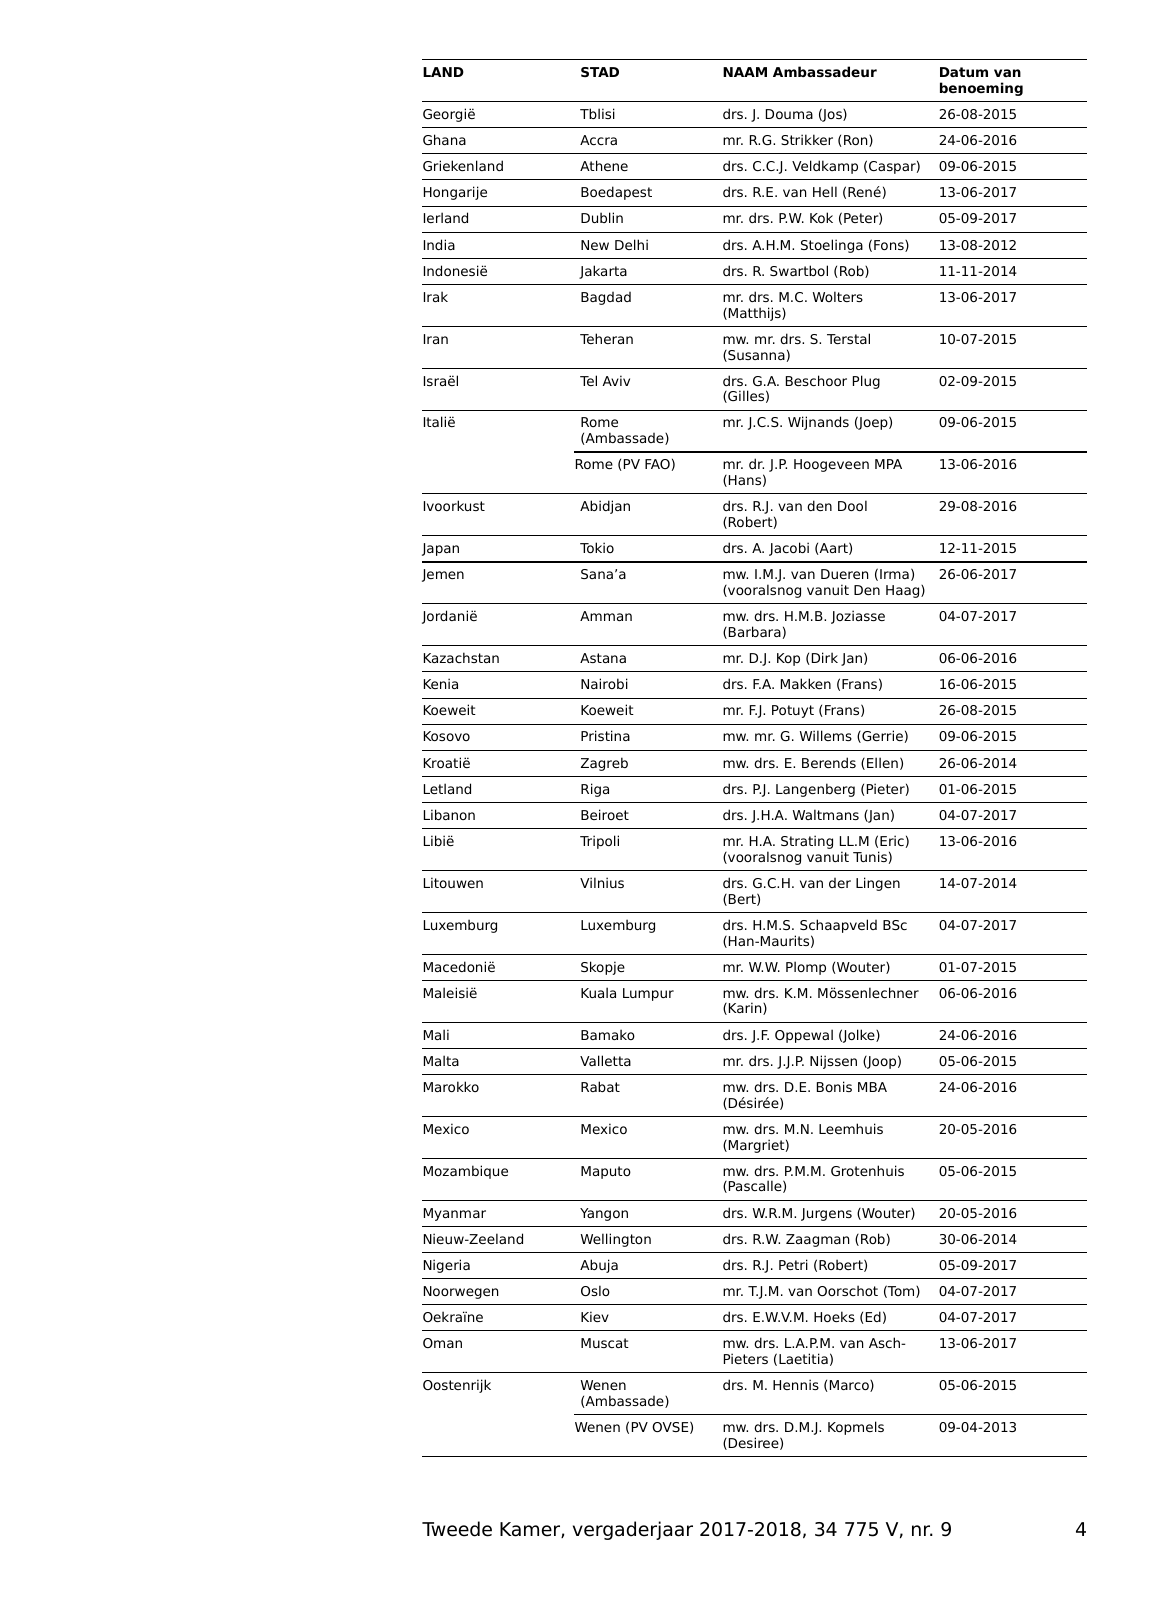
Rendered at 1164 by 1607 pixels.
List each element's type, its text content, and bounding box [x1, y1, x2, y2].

table_cell mr. drs. M.C. Wolters (Matthijs) [716, 285, 932, 326]
table_cell drs. J.F. Oppewal (Jolke) [716, 1023, 932, 1048]
table_cell drs. G.A. Beschoor Plug (Gilles) [716, 369, 932, 409]
table_cell Iran [422, 327, 574, 368]
table_cell Letland [422, 777, 574, 802]
table_cell mw. mr. drs. S. Terstal (Susanna) [716, 327, 932, 368]
table_cell Vilnius [574, 871, 716, 912]
table_cell Pristina [574, 725, 716, 750]
table_cell Marokko [422, 1075, 574, 1116]
table_cell 24-06-2016 [933, 1023, 1087, 1048]
table_cell Tel Aviv [574, 369, 716, 409]
table_cell Ghana [422, 128, 574, 153]
table_cell Oslo [574, 1279, 716, 1304]
table_header LAND [422, 60, 574, 101]
table_cell 29-08-2016 [933, 494, 1087, 535]
table_cell 06-06-2016 [933, 646, 1087, 671]
table_cell drs. A.H.M. Stoelinga (Fons) [716, 233, 932, 258]
table_cell drs. A. Jacobi (Aart) [716, 536, 932, 561]
table_cell mr. R.G. Strikker (Ron) [716, 128, 932, 153]
table_cell Bagdad [574, 285, 716, 326]
table_cell Mexico [574, 1117, 716, 1158]
table_cell 13-08-2012 [933, 233, 1087, 258]
table_cell Kazachstan [422, 646, 574, 671]
table_cell Amman [574, 604, 716, 645]
table_cell 05-06-2015 [933, 1159, 1087, 1200]
table_cell Kuala Lumpur [574, 981, 716, 1022]
table_cell drs. G.C.H. van der Lingen (Bert) [716, 871, 932, 912]
table_cell Boedapest [574, 180, 716, 206]
table_cell India [422, 233, 574, 258]
table_cell Skopje [574, 955, 716, 980]
table_cell Nigeria [422, 1253, 574, 1278]
table_cell Sana’a [574, 563, 716, 603]
table_cell Wenen (Ambassade) [574, 1373, 716, 1414]
table_cell Israël [422, 369, 574, 409]
table_cell 05-06-2015 [933, 1373, 1087, 1414]
table_cell mw. drs. D.M.J. Kopmels (Desiree) [716, 1415, 932, 1456]
table_cell mw. I.M.J. van Dueren (Irma) (vooralsnog vanuit Den Haag) [716, 563, 932, 603]
table_cell Tblisi [574, 102, 716, 127]
table_cell 05-09-2017 [933, 1253, 1087, 1278]
table_cell Italië [422, 411, 574, 493]
table_cell mr. drs. P.W. Kok (Peter) [716, 207, 932, 232]
table_cell Wellington [574, 1227, 716, 1252]
table_cell Astana [574, 646, 716, 671]
table_cell Mexico [422, 1117, 574, 1158]
table_cell Libanon [422, 803, 574, 828]
table_cell drs. R.W. Zaagman (Rob) [716, 1227, 932, 1252]
table_cell 04-07-2017 [933, 604, 1087, 645]
table_cell 06-06-2016 [933, 981, 1087, 1022]
table_cell 14-07-2014 [933, 871, 1087, 912]
table_cell mr. J.C.S. Wijnands (Joep) [716, 411, 932, 451]
table_cell mw. drs. M.N. Leemhuis (Margriet) [716, 1117, 932, 1158]
table_header NAAM Ambassadeur [716, 60, 932, 101]
table_cell 26-08-2015 [933, 102, 1087, 127]
table_cell 09-06-2015 [933, 154, 1087, 179]
table_cell 20-05-2016 [933, 1201, 1087, 1226]
table_cell 26-06-2017 [933, 563, 1087, 603]
table_cell drs. M. Hennis (Marco) [716, 1373, 932, 1414]
table_cell mw. drs. E. Berends (Ellen) [716, 751, 932, 776]
table_cell 12-11-2015 [933, 536, 1087, 561]
table_cell Bamako [574, 1023, 716, 1048]
table_cell 24-06-2016 [933, 128, 1087, 153]
table_cell Georgië [422, 102, 574, 127]
table_cell Ivoorkust [422, 494, 574, 535]
table_cell drs. W.R.M. Jurgens (Wouter) [716, 1201, 932, 1226]
table_cell mr. F.J. Potuyt (Frans) [716, 699, 932, 723]
table_cell mw. drs. D.E. Bonis MBA (Désirée) [716, 1075, 932, 1116]
table_cell Muscat [574, 1331, 716, 1372]
table_cell Tripoli [574, 829, 716, 870]
table_cell 20-05-2016 [933, 1117, 1087, 1158]
table_cell Kiev [574, 1305, 716, 1330]
table_cell 16-06-2015 [933, 672, 1087, 697]
table_cell mw. drs. L.A.P.M. van Asch-Pieters (Laetitia) [716, 1331, 932, 1372]
table_cell Irak [422, 285, 574, 326]
table_cell New Delhi [574, 233, 716, 258]
table_cell Rome (PV FAO) [574, 453, 716, 493]
table_cell mr. D.J. Kop (Dirk Jan) [716, 646, 932, 671]
table_cell Dublin [574, 207, 716, 232]
table_cell Oekraïne [422, 1305, 574, 1330]
table_cell 01-06-2015 [933, 777, 1087, 802]
table_cell 02-09-2015 [933, 369, 1087, 409]
table_cell 13-06-2017 [933, 285, 1087, 326]
table_cell Accra [574, 128, 716, 153]
table_cell Koeweit [422, 699, 574, 723]
table_cell 13-06-2016 [933, 829, 1087, 870]
table_cell 11-11-2014 [933, 259, 1087, 284]
table_cell Myanmar [422, 1201, 574, 1226]
table_cell drs. F.A. Makken (Frans) [716, 672, 932, 697]
table_cell Oman [422, 1331, 574, 1372]
table_cell drs. H.M.S. Schaapveld BSc (Han-Maurits) [716, 913, 932, 954]
table_cell Kosovo [422, 725, 574, 750]
table_cell 04-07-2017 [933, 803, 1087, 828]
table_cell drs. J.H.A. Waltmans (Jan) [716, 803, 932, 828]
table_cell 26-06-2014 [933, 751, 1087, 776]
table_cell mw. drs. H.M.B. Joziasse (Barbara) [716, 604, 932, 645]
table_cell Japan [422, 536, 574, 561]
table_cell Teheran [574, 327, 716, 368]
table_cell drs. R.J. van den Dool (Robert) [716, 494, 932, 535]
table_cell Koeweit [574, 699, 716, 723]
table_cell Kenia [422, 672, 574, 697]
table_cell Noorwegen [422, 1279, 574, 1304]
table_cell Zagreb [574, 751, 716, 776]
table_cell Hongarije [422, 180, 574, 206]
table_cell Mali [422, 1023, 574, 1048]
table_cell drs. R.J. Petri (Robert) [716, 1253, 932, 1278]
table_cell mr. drs. J.J.P. Nijssen (Joop) [716, 1049, 932, 1074]
table_cell 01-07-2015 [933, 955, 1087, 980]
table_cell Maleisië [422, 981, 574, 1022]
table_cell 30-06-2014 [933, 1227, 1087, 1252]
table_cell 13-06-2016 [933, 453, 1087, 493]
table_cell mw. drs. K.M. Mössenlechner (Karin) [716, 981, 932, 1022]
table_cell Abidjan [574, 494, 716, 535]
table_cell drs. R. Swartbol (Rob) [716, 259, 932, 284]
table_cell Ierland [422, 207, 574, 232]
table_cell Indonesië [422, 259, 574, 284]
table_cell Nairobi [574, 672, 716, 697]
table_header Datum van benoeming [933, 60, 1087, 101]
table_cell mr. T.J.M. van Oorschot (Tom) [716, 1279, 932, 1304]
table_cell Valletta [574, 1049, 716, 1074]
table_cell 26-08-2015 [933, 699, 1087, 723]
table_cell 13-06-2017 [933, 1331, 1087, 1372]
table_cell Wenen (PV OVSE) [574, 1415, 716, 1456]
table_cell Libië [422, 829, 574, 870]
table_cell Rabat [574, 1075, 716, 1116]
table_cell 04-07-2017 [933, 1305, 1087, 1330]
table_cell Abuja [574, 1253, 716, 1278]
table_cell Jemen [422, 563, 574, 603]
table_cell Mozambique [422, 1159, 574, 1200]
table_cell Luxemburg [422, 913, 574, 954]
table_cell Riga [574, 777, 716, 802]
table_cell Malta [422, 1049, 574, 1074]
table_cell 04-07-2017 [933, 1279, 1087, 1304]
table_cell drs. R.E. van Hell (René) [716, 180, 932, 206]
table_header STAD [574, 60, 716, 101]
table_cell Kroatië [422, 751, 574, 776]
table_cell 10-07-2015 [933, 327, 1087, 368]
table_cell drs. C.C.J. Veldkamp (Caspar) [716, 154, 932, 179]
table_cell Nieuw-Zeeland [422, 1227, 574, 1252]
table_cell 09-06-2015 [933, 725, 1087, 750]
table_cell drs. E.W.V.M. Hoeks (Ed) [716, 1305, 932, 1330]
table_cell drs. J. Douma (Jos) [716, 102, 932, 127]
table_cell drs. P.J. Langenberg (Pieter) [716, 777, 932, 802]
table_cell mr. W.W. Plomp (Wouter) [716, 955, 932, 980]
table_cell mr. dr. J.P. Hoogeveen MPA (Hans) [716, 453, 932, 493]
table_cell 05-09-2017 [933, 207, 1087, 232]
table_cell 09-04-2013 [933, 1415, 1087, 1456]
table_cell 09-06-2015 [933, 411, 1087, 451]
table_cell Luxemburg [574, 913, 716, 954]
table_cell 05-06-2015 [933, 1049, 1087, 1074]
table_cell 24-06-2016 [933, 1075, 1087, 1116]
table_cell Macedonië [422, 955, 574, 980]
table_cell mw. drs. P.M.M. Grotenhuis (Pascalle) [716, 1159, 932, 1200]
table_cell Griekenland [422, 154, 574, 179]
table_cell Beiroet [574, 803, 716, 828]
table_cell Oostenrijk [422, 1373, 574, 1456]
table_cell Tokio [574, 536, 716, 561]
table_cell Yangon [574, 1201, 716, 1226]
table_cell Athene [574, 154, 716, 179]
table_cell Rome (Ambassade) [574, 411, 716, 451]
table_cell Litouwen [422, 871, 574, 912]
table_cell Jakarta [574, 259, 716, 284]
table_cell Jordanië [422, 604, 574, 645]
table_cell Maputo [574, 1159, 716, 1200]
table_cell 13-06-2017 [933, 180, 1087, 206]
table_cell 04-07-2017 [933, 913, 1087, 954]
table_cell mr. H.A. Strating LL.M (Eric) (vooralsnog vanuit Tunis) [716, 829, 932, 870]
table_cell mw. mr. G. Willems (Gerrie) [716, 725, 932, 750]
